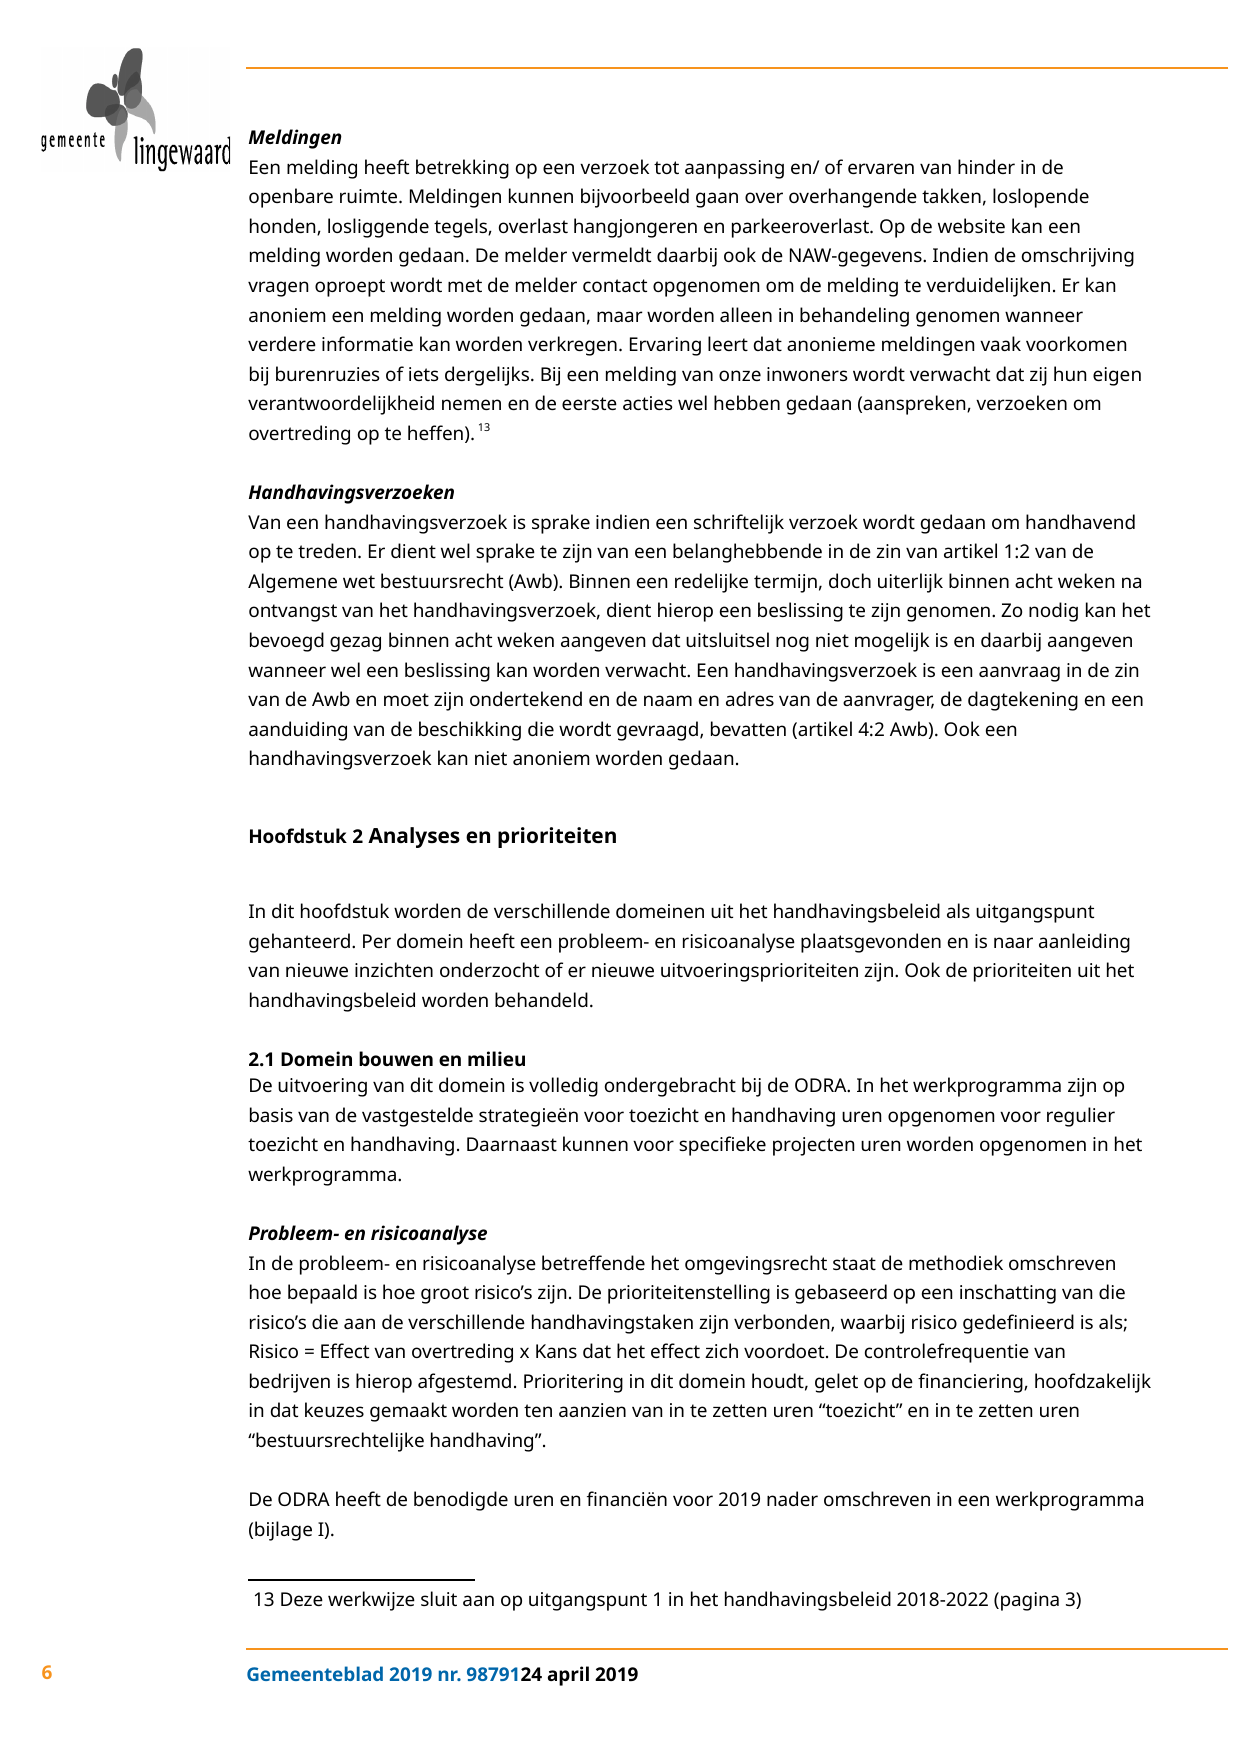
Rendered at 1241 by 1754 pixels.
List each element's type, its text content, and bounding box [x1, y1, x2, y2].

text Meldingen [248, 124, 1152, 150]
text De uitvoering van dit domein is volledig ondergebracht bij de ODRA. In het werkprogramma zijn op basis van de vastgestelde strategieën voor toezicht en handhaving uren opgenomen voor regulier toezicht en handhaving. Daarnaast kunnen voor specifieke projecten uren worden opgenomen in het werkprogramma. [248, 1072, 1152, 1187]
text Deze werkwijze sluit aan op uitgangspunt 1 in het handhavingsbeleid 2018-2022 (pagina 3) [248, 1586, 1152, 1612]
text De ODRA heeft de benodigde uren en financiën voor 2019 nader omschreven in een werkprogramma (bijlage I). [248, 1486, 1152, 1542]
text Van een handhavingsverzoek is sprake indien een schriftelijk verzoek wordt gedaan om handhavend op te treden. Er dient wel sprake te zijn van een belanghebbende in de zin van artikel 1:2 van de Algemene wet bestuursrecht (Awb). Binnen een redelijke termijn, doch uiterlijk binnen acht weken na ontvangst van het handhavingsverzoek, dient hierop een beslissing te zijn genomen. Zo nodig kan het bevoegd gezag binnen acht weken aangeven dat uitsluitsel nog niet mogelijk is en daarbij aangeven wanneer wel een beslissing kan worden verwacht. Een handhavingsverzoek is een aanvraag in de zin van de Awb en moet zijn ondertekend en de naam en adres van de aanvrager, de dagtekening en een aanduiding van de beschikking die wordt gevraagd, bevatten (artikel 4:2 Awb). Ook een handhavingsverzoek kan niet anoniem worden gedaan. [248, 509, 1152, 771]
text In de probleem- en risicoanalyse betreffende het omgevingsrecht staat de methodiek omschreven hoe bepaald is hoe groot risico’s zijn. De prioriteitenstelling is gebaseerd op een inschatting van die risico’s die aan de verschillende handhavingstaken zijn verbonden, waarbij risico gedefinieerd is als; Risico = Effect van overtreding x Kans dat het effect zich voordoet. De controlefrequentie van bedrijven is hierop afgestemd. Prioritering in dit domein houdt, gelet op de financiering, hoofdzakelijk in dat keuzes gemaakt worden ten aanzien van in te zetten uren “toezicht” en in te zetten uren “bestuursrechtelijke handhaving”. [248, 1250, 1152, 1453]
text In dit hoofdstuk worden de verschillende domeinen uit het handhavingsbeleid als uitgangspunt gehanteerd. Per domein heeft een probleem- en risicoanalyse plaatsgevonden en is naar aanleiding van nieuwe inzichten onderzocht of er nieuwe uitvoeringsprioriteiten zijn. Ook de prioriteiten uit het handhavingsbeleid worden behandeld. [248, 898, 1152, 1013]
text Handhavingsverzoeken [248, 479, 1152, 505]
picture [41, 47, 231, 172]
text Probleem- en risicoanalyse [248, 1220, 1152, 1246]
text 2.1 Domein bouwen en milieu [248, 1046, 1152, 1072]
text Een melding heeft betrekking op een verzoek tot aanpassing en/ of ervaren van hinder in de openbare ruimte. Meldingen kunnen bijvoorbeeld gaan over overhangende takken, loslopende honden, losliggende tegels, overlast hangjongeren en parkeeroverlast. Op de website kan een melding worden gedaan. De melder vermeldt daarbij ook de NAW-gegevens. Indien de omschrijving vragen oproept wordt met de melder contact opgenomen om de melding te verduidelijken. Er kan anoniem een melding worden gedaan, maar worden alleen in behandeling genomen wanneer verdere informatie kan worden verkregen. Ervaring leert dat anonieme meldingen vaak voorkomen bij burenruzies of iets dergelijks. Bij een melding van onze inwoners wordt verwacht dat zij hun eigen verantwoordelijkheid nemen en de eerste acties wel hebben gedaan (aanspreken, verzoeken om overtreding op te heffen). [248, 154, 1152, 446]
text Hoofdstuk 2 Analyses en prioriteiten [248, 821, 1152, 849]
